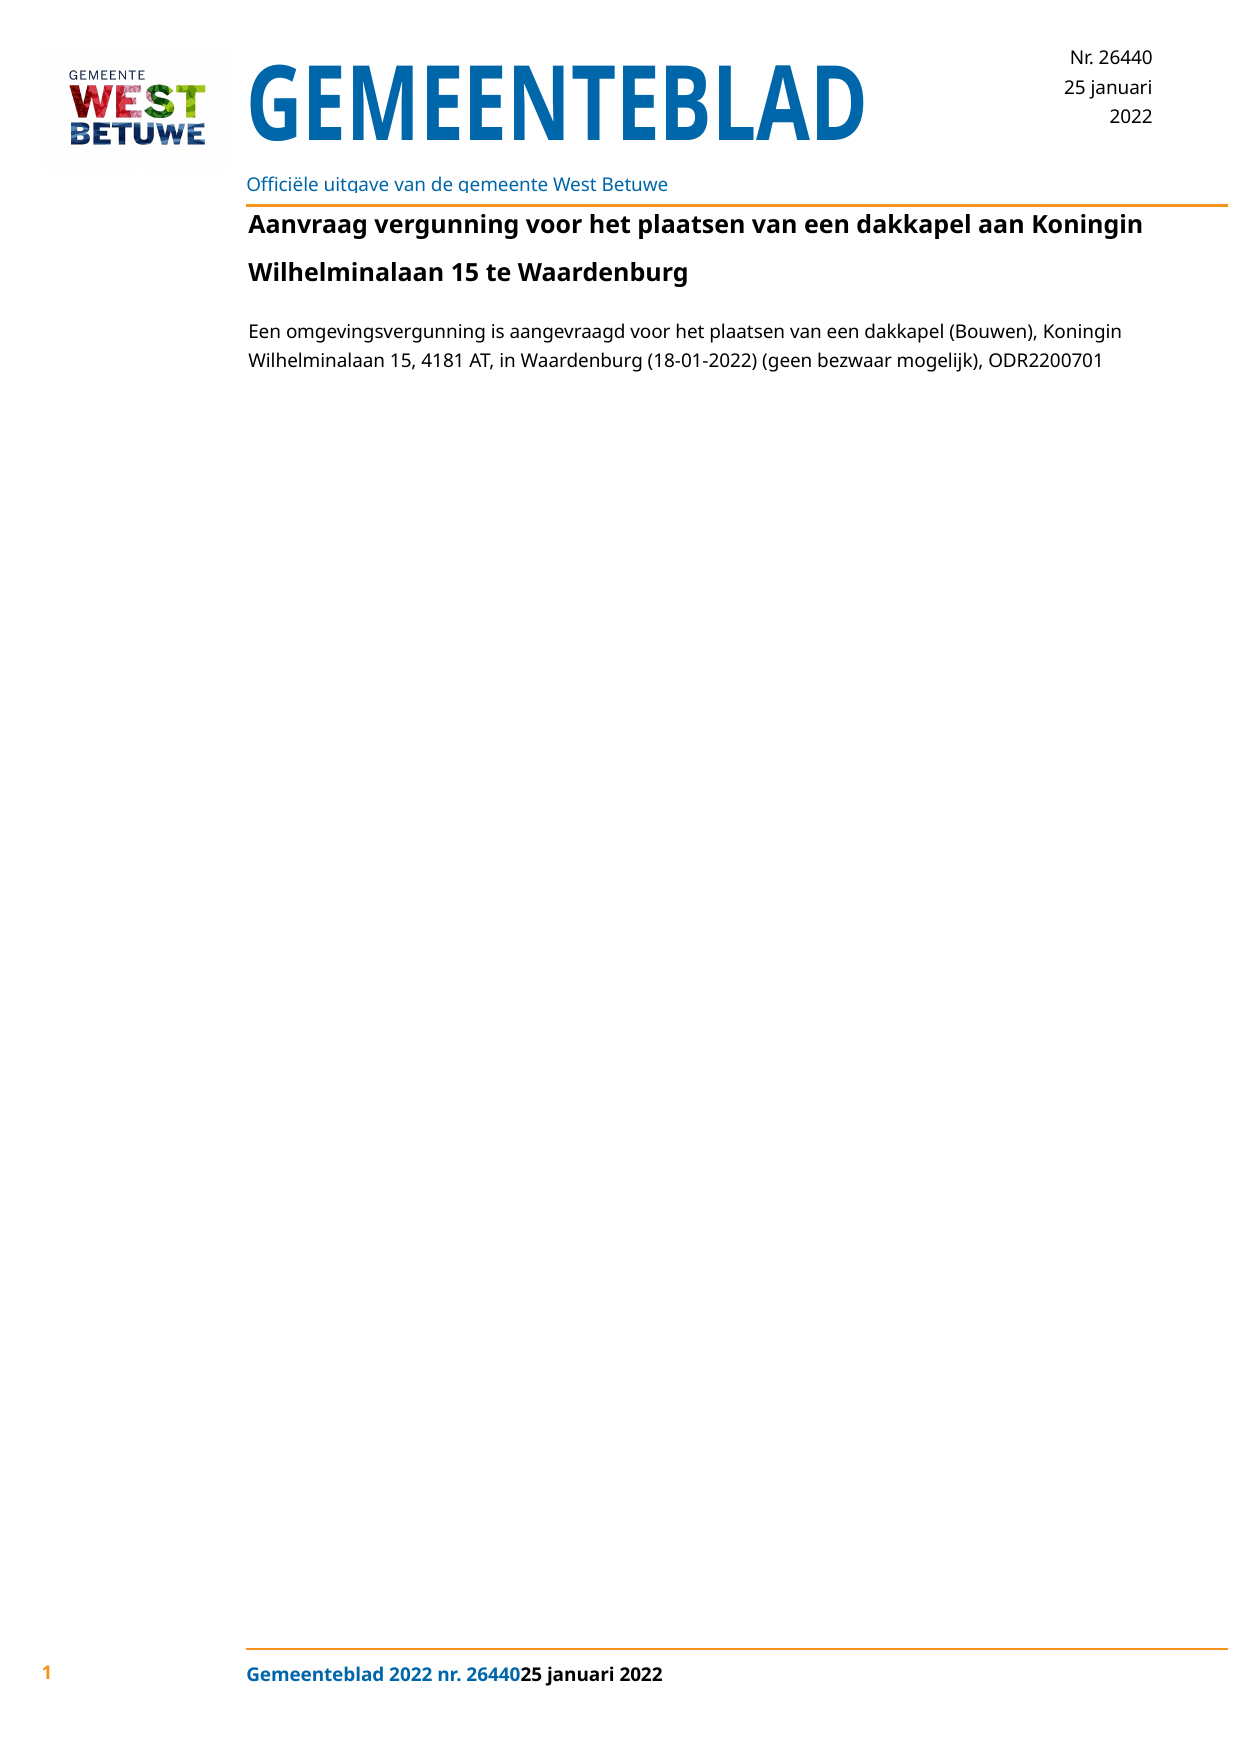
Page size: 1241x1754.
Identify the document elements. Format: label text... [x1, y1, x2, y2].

text Een omgevingsvergunning is aangevraagd voor het plaatsen van een dakkapel (Bouwen), Koningin Wilhelminalaan 15, 4181 AT, in Waardenburg (18-01-2022) (geen bezwaar mogelijk), ODR2200701 [248, 318, 1152, 373]
picture [41, 47, 231, 172]
text Aanvraag vergunning voor het plaatsen van een dakkapel aan Koningin Wilhelminalaan 15 te Waardenburg [248, 207, 1152, 288]
